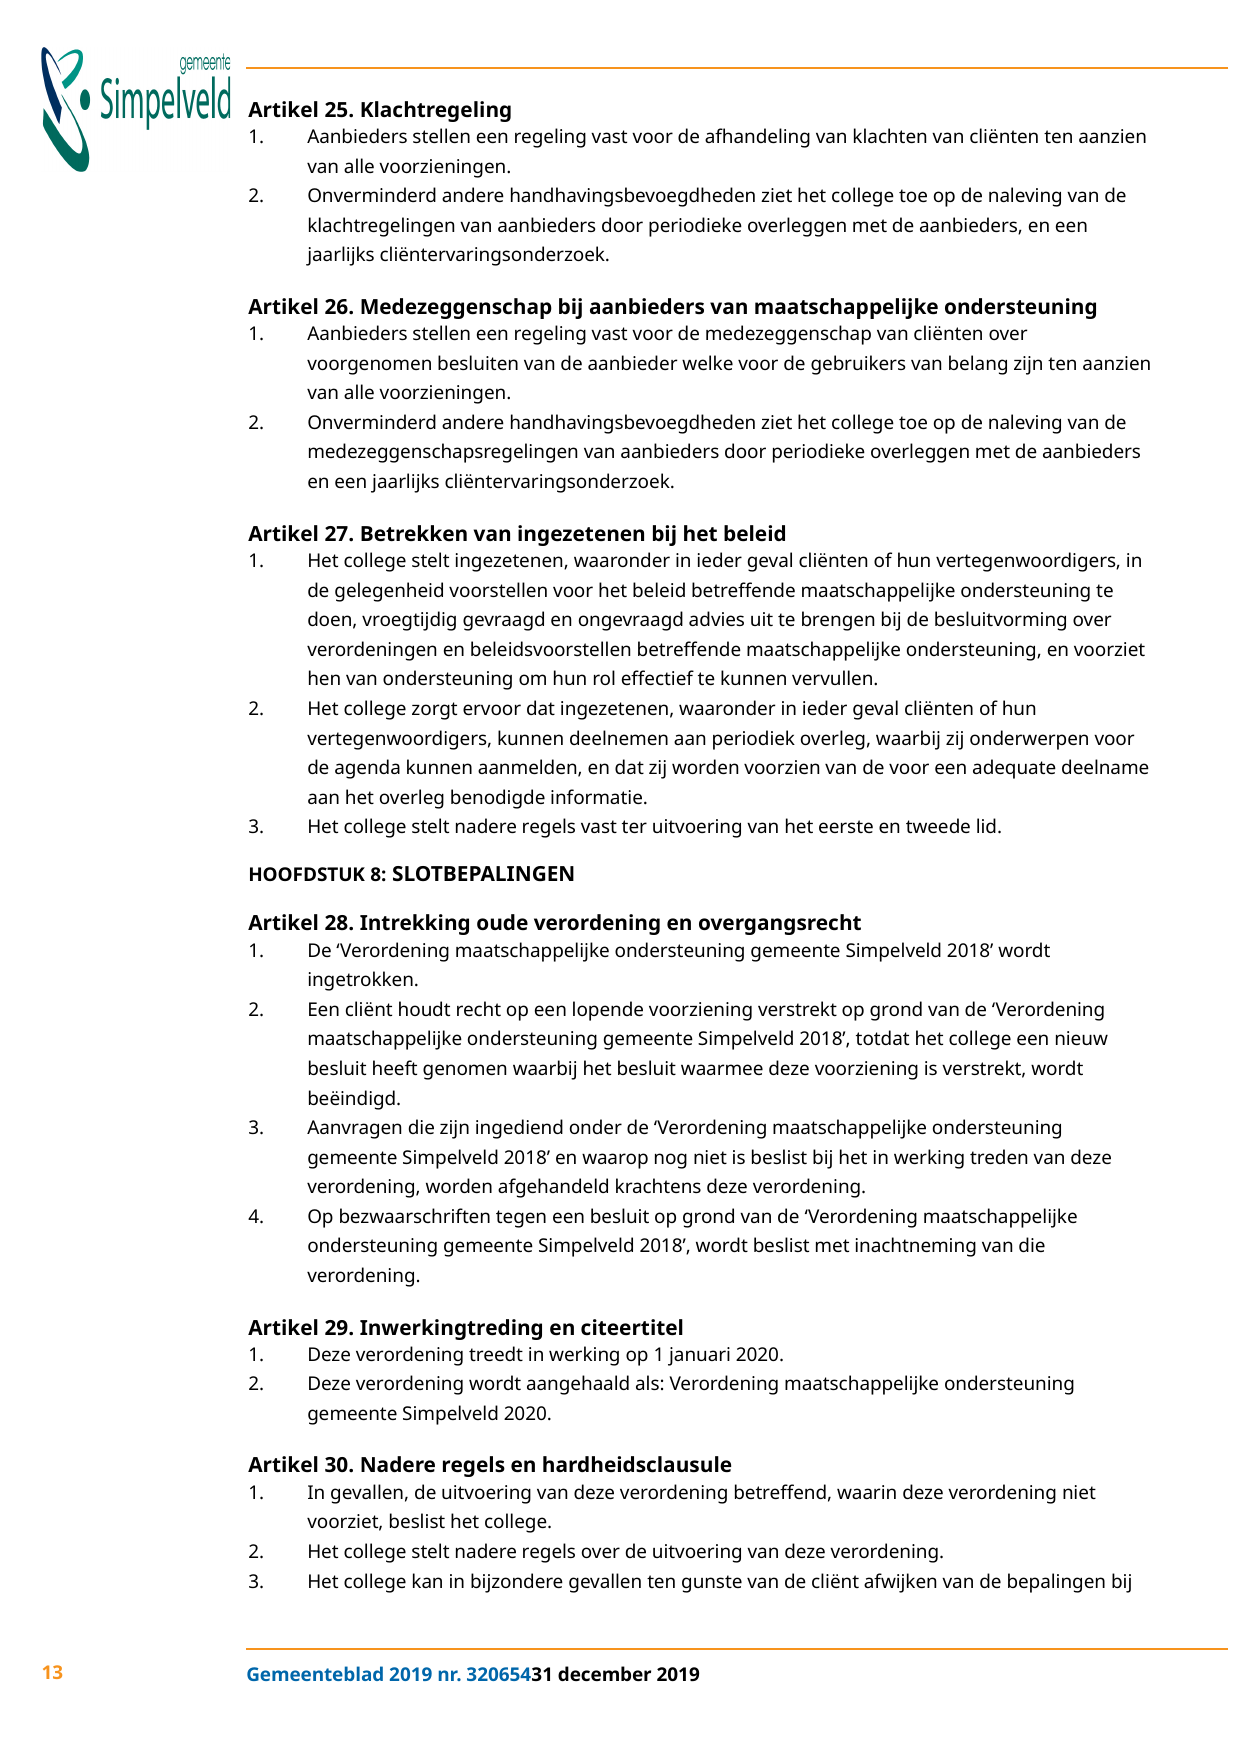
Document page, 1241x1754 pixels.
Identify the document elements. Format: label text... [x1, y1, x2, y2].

list Een cliënt houdt recht op een lopende voorziening verstrekt op grond van de ‘Verordening maatschappelijke ondersteuning gemeente Simpelveld 2018’, totdat het college een nieuw besluit heeft genomen waarbij het besluit waarmee deze voorziening is verstrekt, wordt beëindigd. [248, 996, 1152, 1110]
text HOOFDSTUK 8: SLOTBEPALINGEN [248, 859, 1152, 887]
list Het college kan in bijzondere gevallen ten gunste van de cliënt afwijken van de bepalingen bij [248, 1568, 1152, 1593]
picture [41, 47, 231, 172]
list Het college stelt nadere regels over de uitvoering van deze verordening. [248, 1538, 1152, 1564]
list Aanbieders stellen een regeling vast voor de medezeggenschap van cliënten over voorgenomen besluiten van de aanbieder welke voor de gebruikers van belang zijn ten aanzien van alle voorzieningen. [248, 320, 1152, 405]
list In gevallen, de uitvoering van deze verordening betreffend, waarin deze verordening niet voorziet, beslist het college. [248, 1479, 1152, 1534]
list Onverminderd andere handhavingsbevoegdheden ziet het college toe op de naleving van de klachtregelingen van aanbieders door periodieke overleggen met de aanbieders, en een jaarlijks cliëntervaringsonderzoek. [248, 182, 1152, 267]
list De ‘Verordening maatschappelijke ondersteuning gemeente Simpelveld 2018’ wordt ingetrokken. [248, 937, 1152, 992]
list Deze verordening treedt in werking op 1 januari 2020. [248, 1341, 1152, 1367]
list Het college zorgt ervoor dat ingezetenen, waaronder in ieder geval cliënten of hun vertegenwoordigers, kunnen deelnemen aan periodiek overleg, waarbij zij onderwerpen voor de agenda kunnen aanmelden, en dat zij worden voorzien van de voor een adequate deelname aan het overleg benodigde informatie. [248, 695, 1152, 809]
list Aanbieders stellen een regeling vast voor de afhandeling van klachten van cliënten ten aanzien van alle voorzieningen. [248, 123, 1152, 178]
list Onverminderd andere handhavingsbevoegdheden ziet het college toe op de naleving van de medezeggenschapsregelingen van aanbieders door periodieke overleggen met de aanbieders en een jaarlijks cliëntervaringsonderzoek. [248, 409, 1152, 494]
list Deze verordening wordt aangehaald als: Verordening maatschappelijke ondersteuning gemeente Simpelveld 2020. [248, 1371, 1152, 1426]
text Artikel 30. Nadere regels en hardheidsclausule [248, 1451, 1152, 1479]
text Artikel 27. Betrekken van ingezetenen bij het beleid [248, 519, 1152, 547]
text Artikel 25. Klachtregeling [248, 95, 1152, 123]
list Het college stelt ingezetenen, waaronder in ieder geval cliënten of hun vertegenwoordigers, in de gelegenheid voorstellen voor het beleid betreffende maatschappelijke ondersteuning te doen, vroegtijdig gevraagd en ongevraagd advies uit te brengen bij de besluitvorming over verordeningen en beleidsvoorstellen betreffende maatschappelijke ondersteuning, en voorziet hen van ondersteuning om hun rol effectief te kunnen vervullen. [248, 547, 1152, 691]
list Aanvragen die zijn ingediend onder de ‘Verordening maatschappelijke ondersteuning gemeente Simpelveld 2018’ en waarop nog niet is beslist bij het in werking treden van deze verordening, worden afgehandeld krachtens deze verordening. [248, 1114, 1152, 1199]
text Artikel 29. Inwerkingtreding en citeertitel [248, 1313, 1152, 1341]
list Op bezwaarschriften tegen een besluit op grond van de ‘Verordening maatschappelijke ondersteuning gemeente Simpelveld 2018’, wordt beslist met inachtneming van die verordening. [248, 1203, 1152, 1288]
list Het college stelt nadere regels vast ter uitvoering van het eerste en tweede lid. [248, 813, 1152, 839]
text Artikel 28. Intrekking oude verordening en overgangsrecht [248, 908, 1152, 937]
text Artikel 26. Medezeggenschap bij aanbieders van maatschappelijke ondersteuning [248, 292, 1152, 320]
